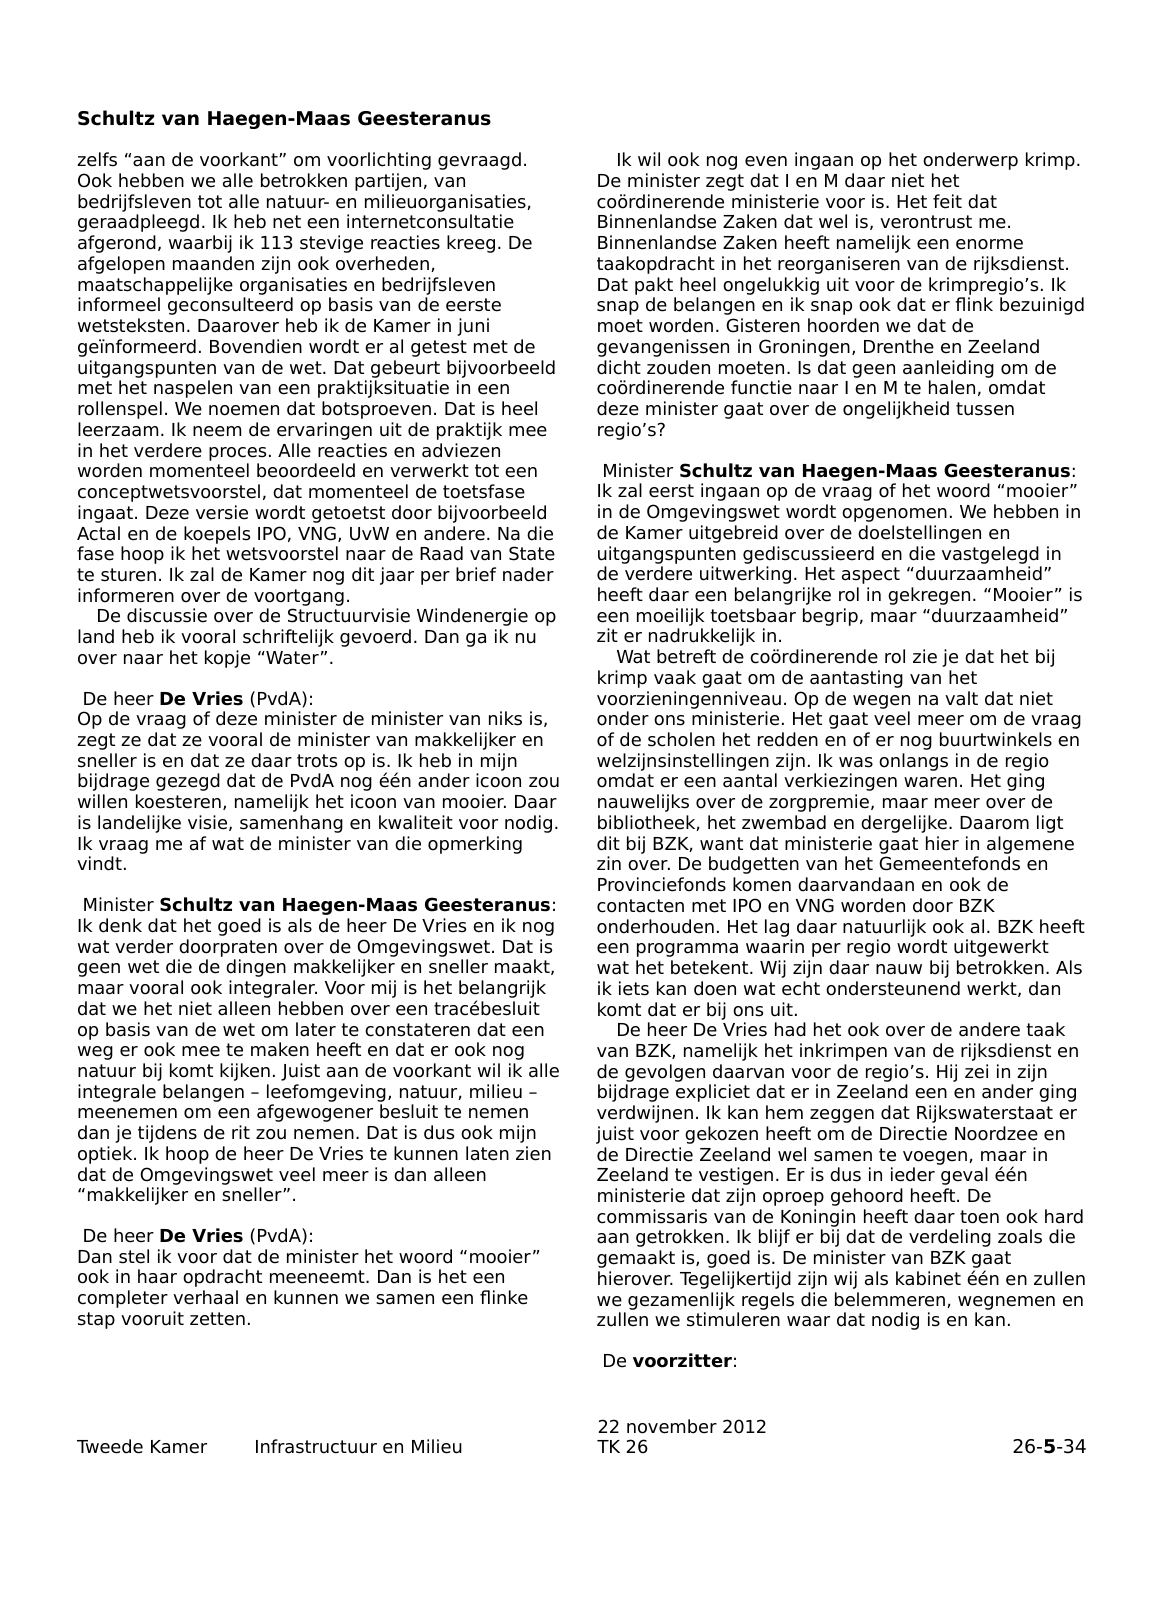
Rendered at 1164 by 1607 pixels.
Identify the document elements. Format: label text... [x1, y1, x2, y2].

text De heer De Vries (PvdA): [77, 1226, 567, 1247]
text Op de vraag of deze minister de minister van niks is, zegt ze dat ze vooral de minister van makkelijker en sneller is en dat ze daar trots op is. Ik heb in mijn bijdrage gezegd dat de PvdA nog één ander icoon zou willen koesteren, namelijk het icoon van mooier. Daar is landelijke visie, samenhang en kwaliteit voor nodig. Ik vraag me af wat de minister van die opmerking vindt. [77, 709, 567, 875]
text zelfs “aan de voorkant” om voorlichting gevraagd. Ook hebben we alle betrokken partijen, van bedrijfsleven tot alle natuur- en milieuorganisaties, geraadpleegd. Ik heb net een internetconsultatie afgerond, waarbij ik 113 stevige reacties kreeg. De afgelopen maanden zijn ook overheden, maatschappelijke organisaties en bedrijfsleven informeel geconsulteerd op basis van de eerste wetsteksten. Daarover heb ik de Kamer in juni geïnformeerd. Bovendien wordt er al getest met de uitgangspunten van de wet. Dat gebeurt bijvoorbeeld met het naspelen van een praktijksituatie in een rollenspel. We noemen dat botsproeven. Dat is heel leerzaam. Ik neem de ervaringen uit de praktijk mee in het verdere proces. Alle reacties en adviezen worden momenteel beoordeeld en verwerkt tot een conceptwetsvoorstel, dat momenteel de toetsfase ingaat. Deze versie wordt getoetst door bijvoorbeeld Actal en de koepels IPO, VNG, UvW en andere. Na die fase hoop ik het wetsvoorstel naar de Raad van State te sturen. Ik zal de Kamer nog dit jaar per brief nader informeren over de voortgang. [77, 150, 567, 606]
text De voorzitter: [596, 1351, 1087, 1372]
text Minister Schultz van Haegen-Maas Geesteranus: [77, 895, 567, 916]
text De heer De Vries (PvdA): [77, 688, 567, 709]
text Ik wil ook nog even ingaan op het onderwerp krimp. De minister zegt dat I en M daar niet het coördinerende ministerie voor is. Het feit dat Binnenlandse Zaken dat wel is, verontrust me. Binnenlandse Zaken heeft namelijk een enorme taakopdracht in het reorganiseren van de rijksdienst. Dat pakt heel ongelukkig uit voor de krimpregio’s. Ik snap de belangen en ik snap ook dat er flink bezuinigd moet worden. Gisteren hoorden we dat de gevangenissen in Groningen, Drenthe en Zeeland dicht zouden moeten. Is dat geen aanleiding om de coördinerende functie naar I en M te halen, omdat deze minister gaat over de ongelijkheid tussen regio’s? [596, 150, 1087, 440]
text Ik zal eerst ingaan op de vraag of het woord “mooier” in de Omgevingswet wordt opgenomen. We hebben in de Kamer uitgebreid over de doelstellingen en uitgangspunten gediscussieerd en die vastgelegd in de verdere uitwerking. Het aspect “duurzaamheid” heeft daar een belangrijke rol in gekregen. “Mooier” is een moeilijk toetsbaar begrip, maar “duurzaamheid” zit er nadrukkelijk in. [596, 481, 1087, 647]
text Ik denk dat het goed is als de heer De Vries en ik nog wat verder doorpraten over de Omgevingswet. Dat is geen wet die de dingen makkelijker en sneller maakt, maar vooral ook integraler. Voor mij is het belangrijk dat we het niet alleen hebben over een tracébesluit op basis van de wet om later te constateren dat een weg er ook mee te maken heeft en dat er ook nog natuur bij komt kijken. Juist aan de voorkant wil ik alle integrale belangen – leefomgeving, natuur, milieu – meenemen om een afgewogener besluit te nemen dan je tijdens de rit zou nemen. Dat is dus ook mijn optiek. Ik hoop de heer De Vries te kunnen laten zien dat de Omgevingswet veel meer is dan alleen “makkelijker en sneller”. [77, 916, 567, 1206]
text Dan stel ik voor dat de minister het woord “mooier” ook in haar opdracht meeneemt. Dan is het een completer verhaal en kunnen we samen een flinke stap vooruit zetten. [77, 1247, 567, 1329]
text De heer De Vries had het ook over de andere taak van BZK, namelijk het inkrimpen van de rijksdienst en de gevolgen daarvan voor de regio’s. Hij zei in zijn bijdrage expliciet dat er in Zeeland een en ander ging verdwijnen. Ik kan hem zeggen dat Rijkswaterstaat er juist voor gekozen heeft om de Directie Noordzee en de Directie Zeeland wel samen te voegen, maar in Zeeland te vestigen. Er is dus in ieder geval één ministerie dat zijn oproep gehoord heeft. De commissaris van de Koningin heeft daar toen ook hard aan getrokken. Ik blijf er bij dat de verdeling zoals die gemaakt is, goed is. De minister van BZK gaat hierover. Tegelijkertijd zijn wij als kabinet één en zullen we gezamenlijk regels die belemmeren, wegnemen en zullen we stimuleren waar dat nodig is en kan. [596, 1020, 1087, 1331]
text Wat betreft de coördinerende rol zie je dat het bij krimp vaak gaat om de aantasting van het voorzieningenniveau. Op de wegen na valt dat niet onder ons ministerie. Het gaat veel meer om de vraag of de scholen het redden en of er nog buurtwinkels en welzijnsinstellingen zijn. Ik was onlangs in de regio omdat er een aantal verkiezingen waren. Het ging nauwelijks over de zorgpremie, maar meer over de bibliotheek, het zwembad en dergelijke. Daarom ligt dit bij BZK, want dat ministerie gaat hier in algemene zin over. De budgetten van het Gemeentefonds en Provinciefonds komen daarvandaan en ook de contacten met IPO en VNG worden door BZK onderhouden. Het lag daar natuurlijk ook al. BZK heeft een programma waarin per regio wordt uitgewerkt wat het betekent. Wij zijn daar nauw bij betrokken. Als ik iets kan doen wat echt ondersteunend werkt, dan komt dat er bij ons uit. [596, 647, 1087, 1020]
text Minister Schultz van Haegen-Maas Geesteranus: [596, 460, 1087, 481]
text De discussie over de Structuurvisie Windenergie op land heb ik vooral schriftelijk gevoerd. Dan ga ik nu over naar het kopje “Water”. [77, 606, 567, 668]
